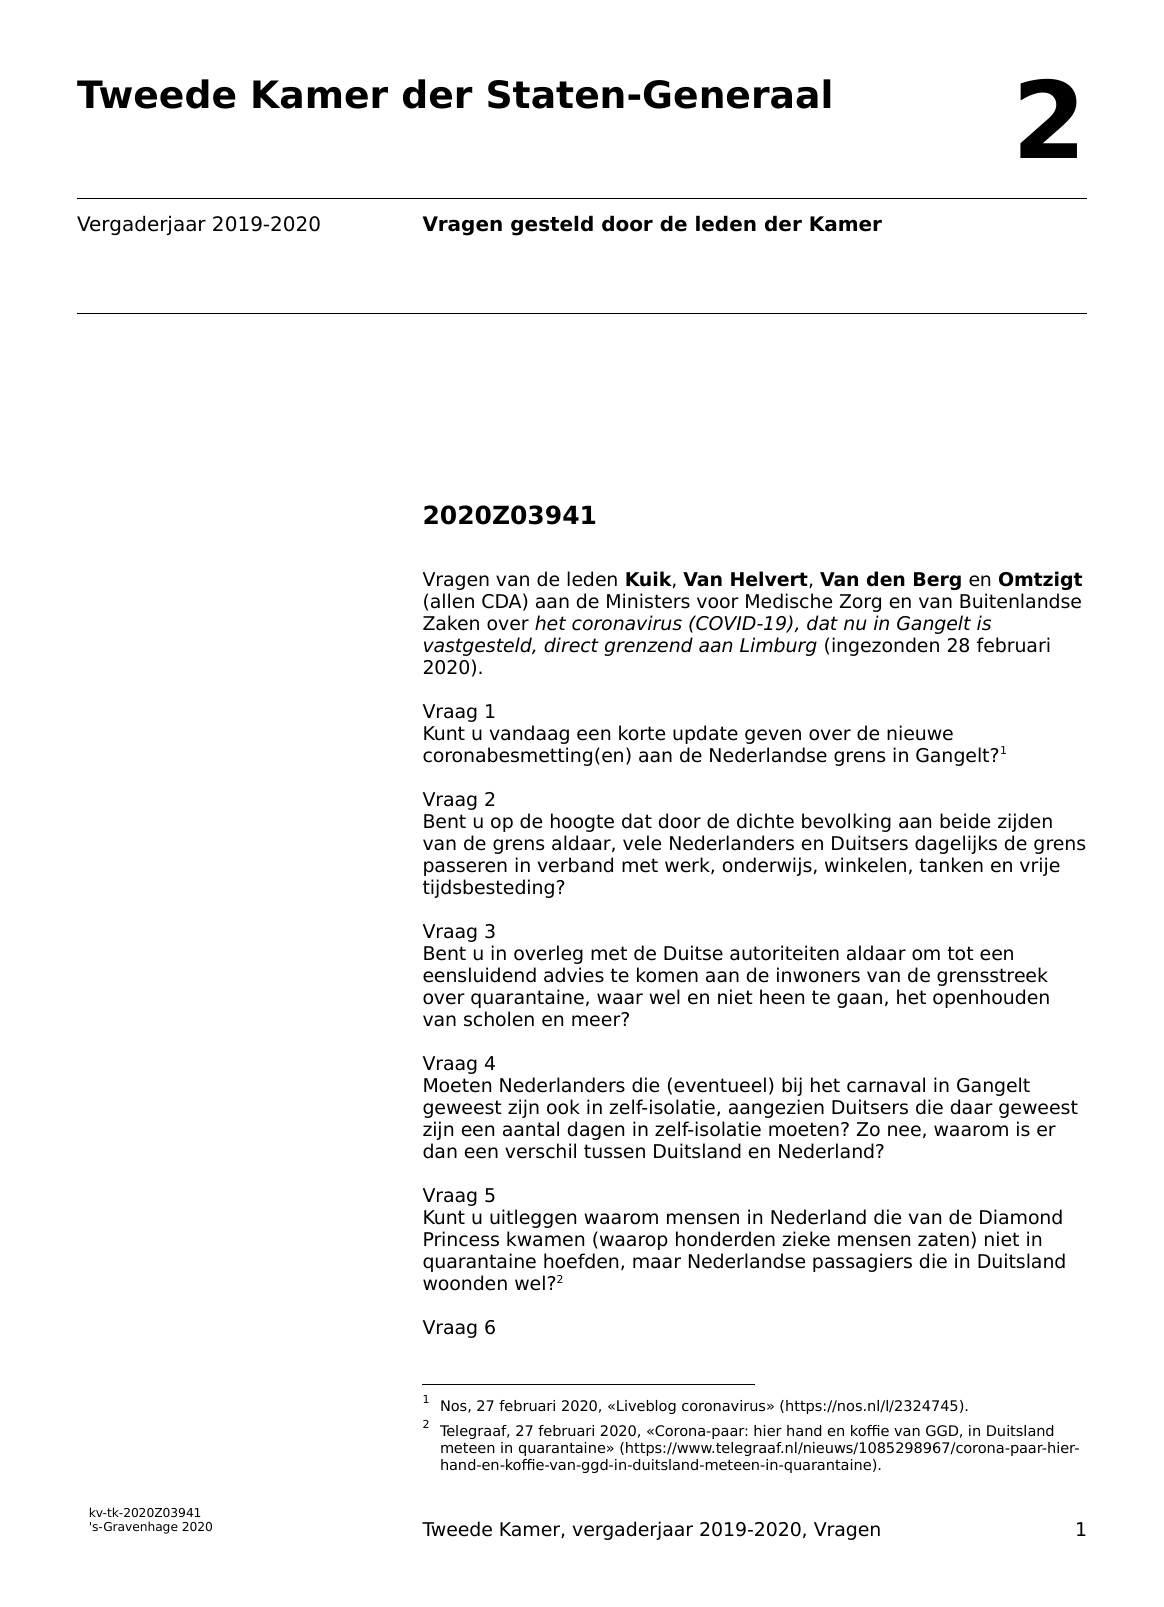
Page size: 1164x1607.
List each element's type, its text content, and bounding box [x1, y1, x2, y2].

table_cell Vergaderjaar 2019-2020 [77, 199, 422, 313]
table_cell Vragen gesteld door de leden der Kamer [422, 199, 1087, 313]
text Telegraaf, 27 februari 2020, «Corona-paar: hier hand en koffie van GGD, in Duitsland meteen in quarantaine» (https://www.telegraaf.nl/nieuws/1085298967/corona-paar-hier-hand-en-koffie-van-ggd-in-duitsland-meteen-in-quarantaine). [422, 1418, 1087, 1474]
text Vraag 2 [422, 789, 1087, 811]
text Bent u in overleg met de Duitse autoriteiten aldaar om tot een eensluidend advies te komen aan de inwoners van de grensstreek over quarantaine, waar wel en niet heen te gaan, het openhouden van scholen en meer? [422, 943, 1087, 1031]
text Kunt u vandaag een korte update geven over de nieuwe coronabesmetting(en) aan de Nederlandse grens in Gangelt? [422, 723, 1087, 767]
text 's-Gravenhage 2020 [88, 1520, 323, 1534]
text Kunt u uitleggen waarom mensen in Nederland die van de Diamond Princess kwamen (waarop honderden zieke mensen zaten) niet in quarantaine hoefden, maar Nederlandse passagiers die in Duitsland woonden wel? [422, 1207, 1087, 1295]
text Vraag 4 [422, 1053, 1087, 1075]
text Moeten Nederlanders die (eventueel) bij het carnaval in Gangelt geweest zijn ook in zelf-isolatie, aangezien Duitsers die daar geweest zijn een aantal dagen in zelf-isolatie moeten? Zo nee, waarom is er dan een verschil tussen Duitsland en Nederland? [422, 1075, 1087, 1163]
text Vraag 6 [422, 1317, 1087, 1339]
text Bent u op de hoogte dat door de dichte bevolking aan beide zijden van de grens aldaar, vele Nederlanders en Duitsers dagelijks de grens passeren in verband met werk, onderwijs, winkelen, tanken en vrije tijdsbesteding? [422, 811, 1087, 899]
text kv-tk-2020Z03941 [88, 1506, 323, 1520]
text Vragen van de leden Kuik, Van Helvert, Van den Berg en Omtzigt (allen CDA) aan de Ministers voor Medische Zorg en van Buitenlandse Zaken over het coronavirus (COVID-19), dat nu in Gangelt is vastgesteld, direct grenzend aan Limburg (ingezonden 28 februari 2020). [422, 569, 1087, 679]
table_header Tweede Kamer der Staten-Generaal [77, 59, 886, 198]
text Nos, 27 februari 2020, «Liveblog coronavirus» (https://nos.nl/l/2324745). [422, 1393, 1087, 1416]
text Vraag 3 [422, 921, 1087, 943]
text Vraag 1 [422, 701, 1087, 723]
text Vraag 5 [422, 1185, 1087, 1207]
table_header 2 [886, 59, 1087, 198]
text 2020Z03941 [422, 501, 1087, 531]
